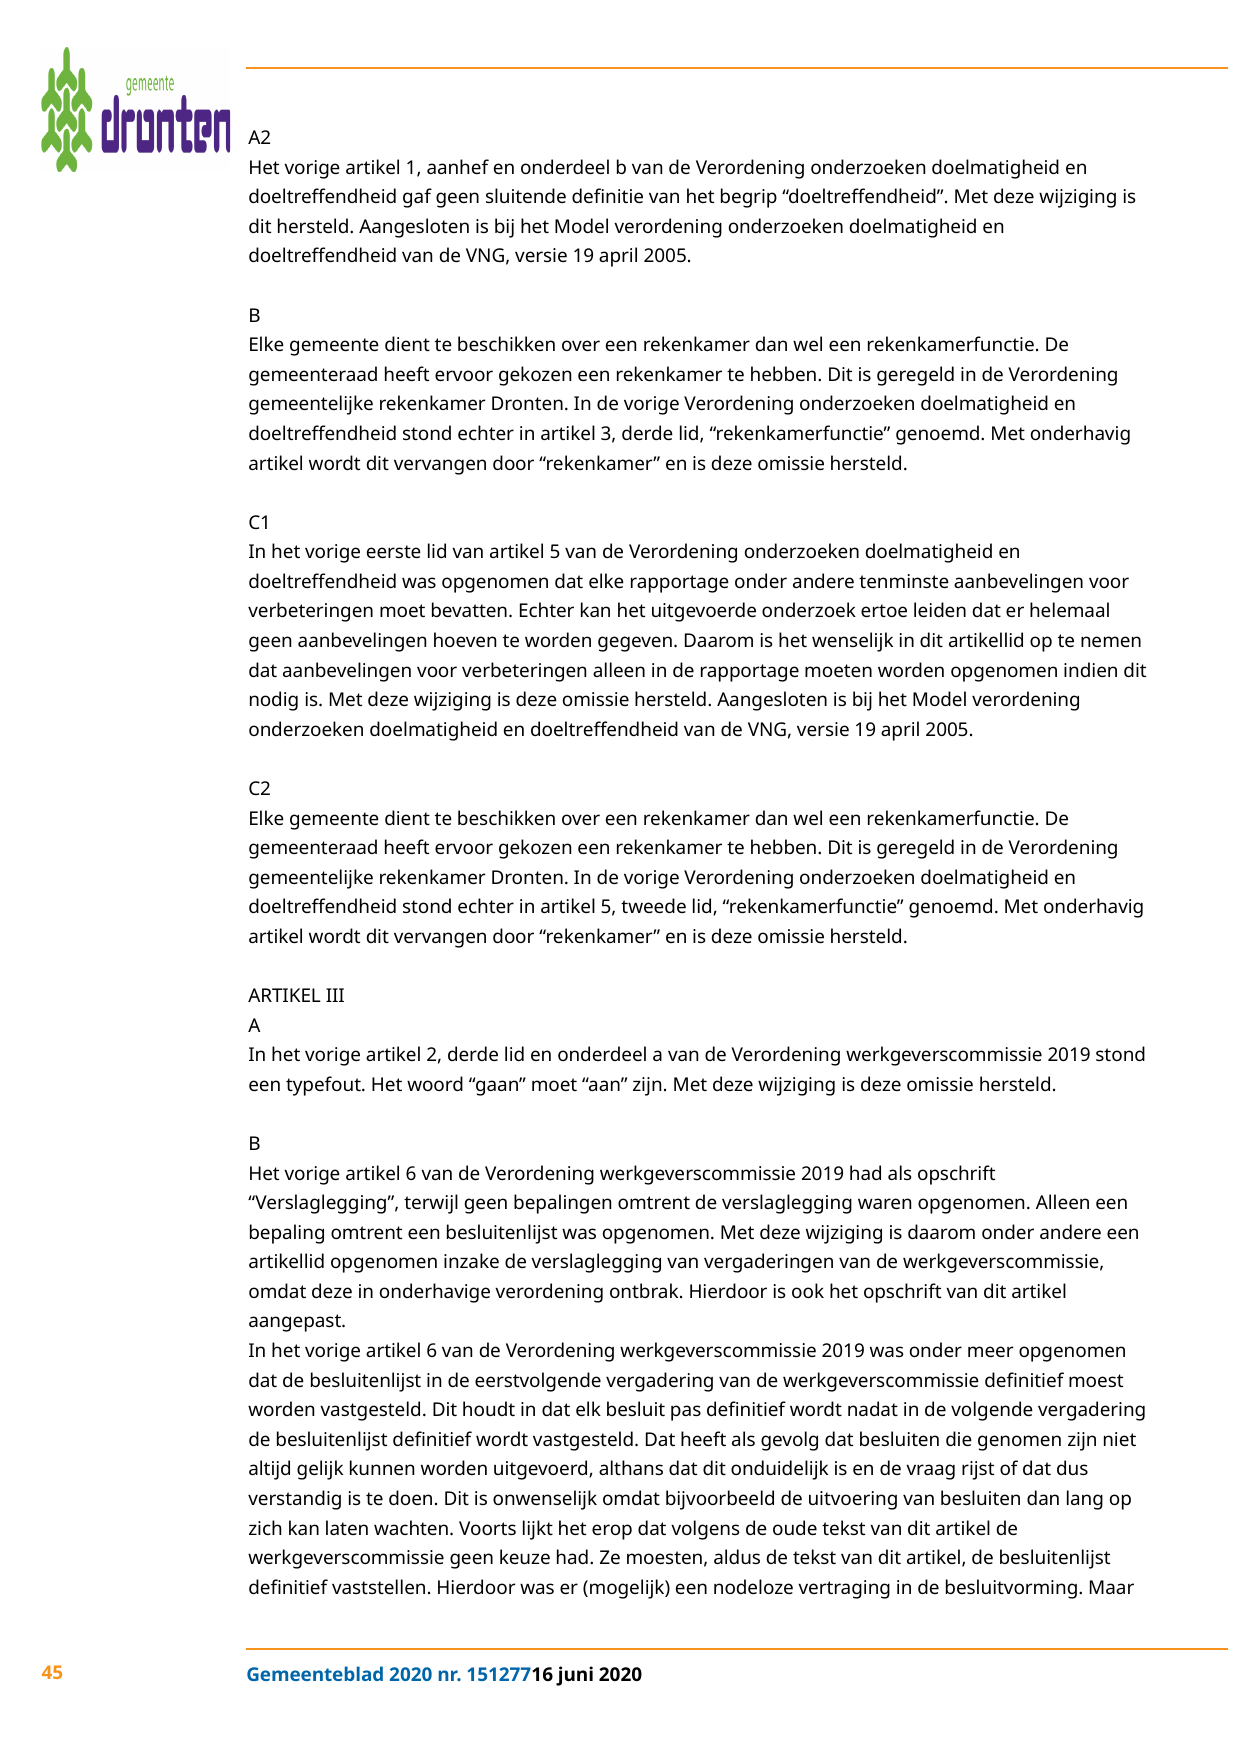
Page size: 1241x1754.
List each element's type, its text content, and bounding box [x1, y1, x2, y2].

text In het vorige eerste lid van artikel 5 van de Verordening onderzoeken doelmatigheid en doeltreffendheid was opgenomen dat elke rapportage onder andere tenminste aanbevelingen voor verbeteringen moet bevatten. Echter kan het uitgevoerde onderzoek ertoe leiden dat er helemaal geen aanbevelingen hoeven te worden gegeven. Daarom is het wenselijk in dit artikellid op te nemen dat aanbevelingen voor verbeteringen alleen in de rapportage moeten worden opgenomen indien dit nodig is. Met deze wijziging is deze omissie hersteld. Aangesloten is bij het Model verordening onderzoeken doelmatigheid en doeltreffendheid van de VNG, versie 19 april 2005. [248, 538, 1152, 742]
text C2 [248, 775, 1152, 801]
text Het vorige artikel 1, aanhef en onderdeel b van de Verordening onderzoeken doelmatigheid en doeltreffendheid gaf geen sluitende definitie van het begrip “doeltreffendheid”. Met deze wijziging is dit hersteld. Aangesloten is bij het Model verordening onderzoeken doelmatigheid en doeltreffendheid van de VNG, versie 19 april 2005. [248, 154, 1152, 268]
text In het vorige artikel 2, derde lid en onderdeel a van de Verordening werkgeverscommissie 2019 stond een typefout. Het woord “gaan” moet “aan” zijn. Met deze wijziging is deze omissie hersteld. [248, 1041, 1152, 1097]
text Het vorige artikel 6 van de Verordening werkgeverscommissie 2019 had als opschrift “Verslaglegging”, terwijl geen bepalingen omtrent de verslaglegging waren opgenomen. Alleen een bepaling omtrent een besluitenlijst was opgenomen. Met deze wijziging is daarom onder andere een artikellid opgenomen inzake de verslaglegging van vergaderingen van de werkgeverscommissie, omdat deze in onderhavige verordening ontbrak. Hierdoor is ook het opschrift van dit artikel aangepast. [248, 1160, 1152, 1333]
text Elke gemeente dient te beschikken over een rekenkamer dan wel een rekenkamerfunctie. De gemeenteraad heeft ervoor gekozen een rekenkamer te hebben. Dit is geregeld in de Verordening gemeentelijke rekenkamer Dronten. In de vorige Verordening onderzoeken doelmatigheid en doeltreffendheid stond echter in artikel 3, derde lid, “rekenkamerfunctie” genoemd. Met onderhavig artikel wordt dit vervangen door “rekenkamer” en is deze omissie hersteld. [248, 331, 1152, 476]
text ARTIKEL III [248, 982, 1152, 1008]
text B [248, 1130, 1152, 1156]
picture [41, 47, 231, 172]
text B [248, 302, 1152, 328]
text A [248, 1012, 1152, 1038]
text Elke gemeente dient te beschikken over een rekenkamer dan wel een rekenkamerfunctie. De gemeenteraad heeft ervoor gekozen een rekenkamer te hebben. Dit is geregeld in de Verordening gemeentelijke rekenkamer Dronten. In de vorige Verordening onderzoeken doelmatigheid en doeltreffendheid stond echter in artikel 5, tweede lid, “rekenkamerfunctie” genoemd. Met onderhavig artikel wordt dit vervangen door “rekenkamer” en is deze omissie hersteld. [248, 805, 1152, 949]
text A2 [248, 124, 1152, 150]
text In het vorige artikel 6 van de Verordening werkgeverscommissie 2019 was onder meer opgenomen dat de besluitenlijst in de eerstvolgende vergadering van de werkgeverscommissie definitief moest worden vastgesteld. Dit houdt in dat elk besluit pas definitief wordt nadat in de volgende vergadering de besluitenlijst definitief wordt vastgesteld. Dat heeft als gevolg dat besluiten die genomen zijn niet altijd gelijk kunnen worden uitgevoerd, althans dat dit onduidelijk is en de vraag rijst of dat dus verstandig is te doen. Dit is onwenselijk omdat bijvoorbeeld de uitvoering van besluiten dan lang op zich kan laten wachten. Voorts lijkt het erop dat volgens de oude tekst van dit artikel de werkgeverscommissie geen keuze had. Ze moesten, aldus de tekst van dit artikel, de besluitenlijst definitief vaststellen. Hierdoor was er (mogelijk) een nodeloze vertraging in de besluitvorming. Maar [248, 1337, 1152, 1600]
text C1 [248, 509, 1152, 535]
